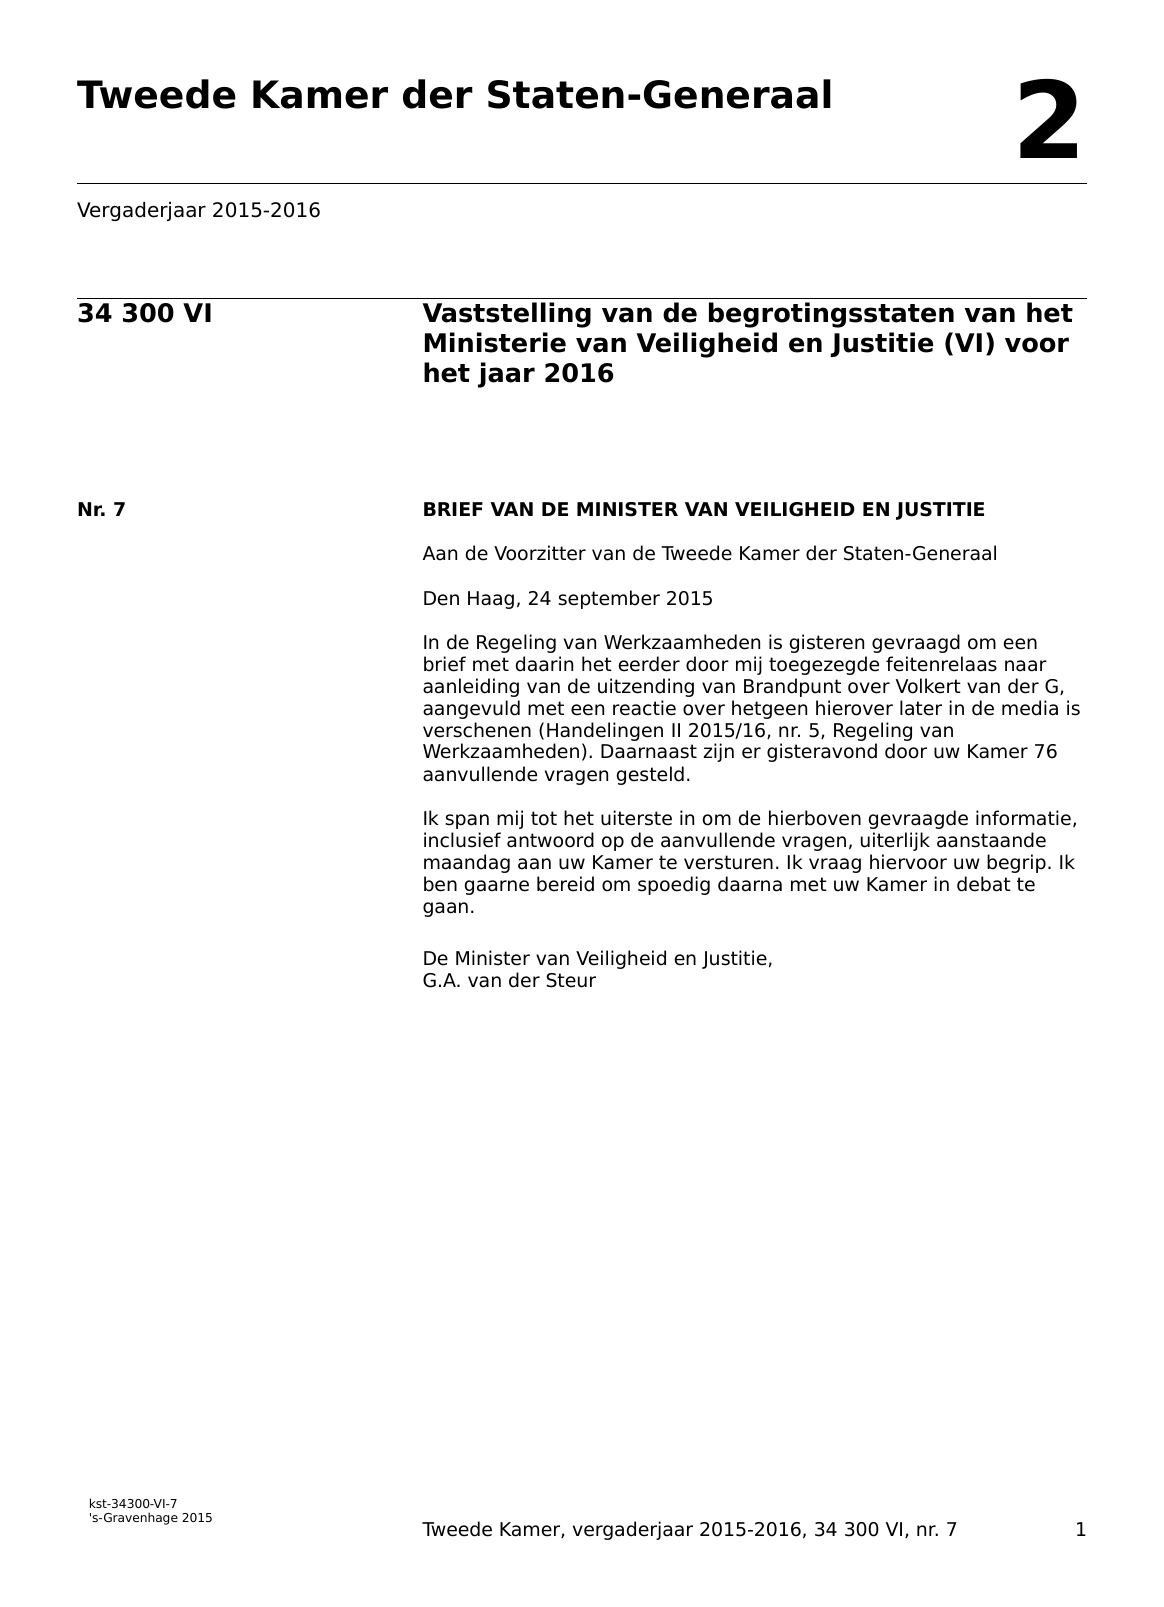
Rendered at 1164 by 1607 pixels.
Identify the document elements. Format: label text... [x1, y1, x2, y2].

table_header Tweede Kamer der Staten-Generaal [77, 59, 886, 183]
subtitle Nr. 7 BRIEF VAN DE MINISTER VAN VEILIGHEID EN JUSTITIE [77, 499, 1087, 521]
subtitle 34 300 VI Vaststelling van de begrotingsstaten van het Ministerie van Veiligheid en Justitie (VI) voor het jaar 2016 [77, 299, 1087, 388]
text Aan de Voorzitter van de Tweede Kamer der Staten-Generaal [422, 543, 1087, 565]
text kst-34300-VI-7 [88, 1497, 323, 1511]
table_header 2 [886, 59, 1087, 183]
text 's-Gravenhage 2015 [88, 1511, 323, 1525]
table_cell Vergaderjaar 2015-2016 [77, 184, 1087, 298]
text Ik span mij tot het uiterste in om de hierboven gevraagde informatie, inclusief antwoord op de aanvullende vragen, uiterlijk aanstaande maandag aan uw Kamer te versturen. Ik vraag hiervoor uw begrip. Ik ben gaarne bereid om spoedig daarna met uw Kamer in debat te gaan. [422, 808, 1087, 917]
text Den Haag, 24 september 2015 [422, 587, 1087, 609]
text In de Regeling van Werkzaamheden is gisteren gevraagd om een brief met daarin het eerder door mij toegezegde feitenrelaas naar aanleiding van de uitzending van Brandpunt over Volkert van der G, aangevuld met een reactie over hetgeen hierover later in de media is verschenen (Handelingen II 2015/16, nr. 5, Regeling van Werkzaamheden). Daarnaast zijn er gisteravond door uw Kamer 76 aanvullende vragen gesteld. [422, 632, 1087, 785]
text De Minister van Veiligheid en Justitie, G.A. van der Steur [422, 947, 1087, 991]
